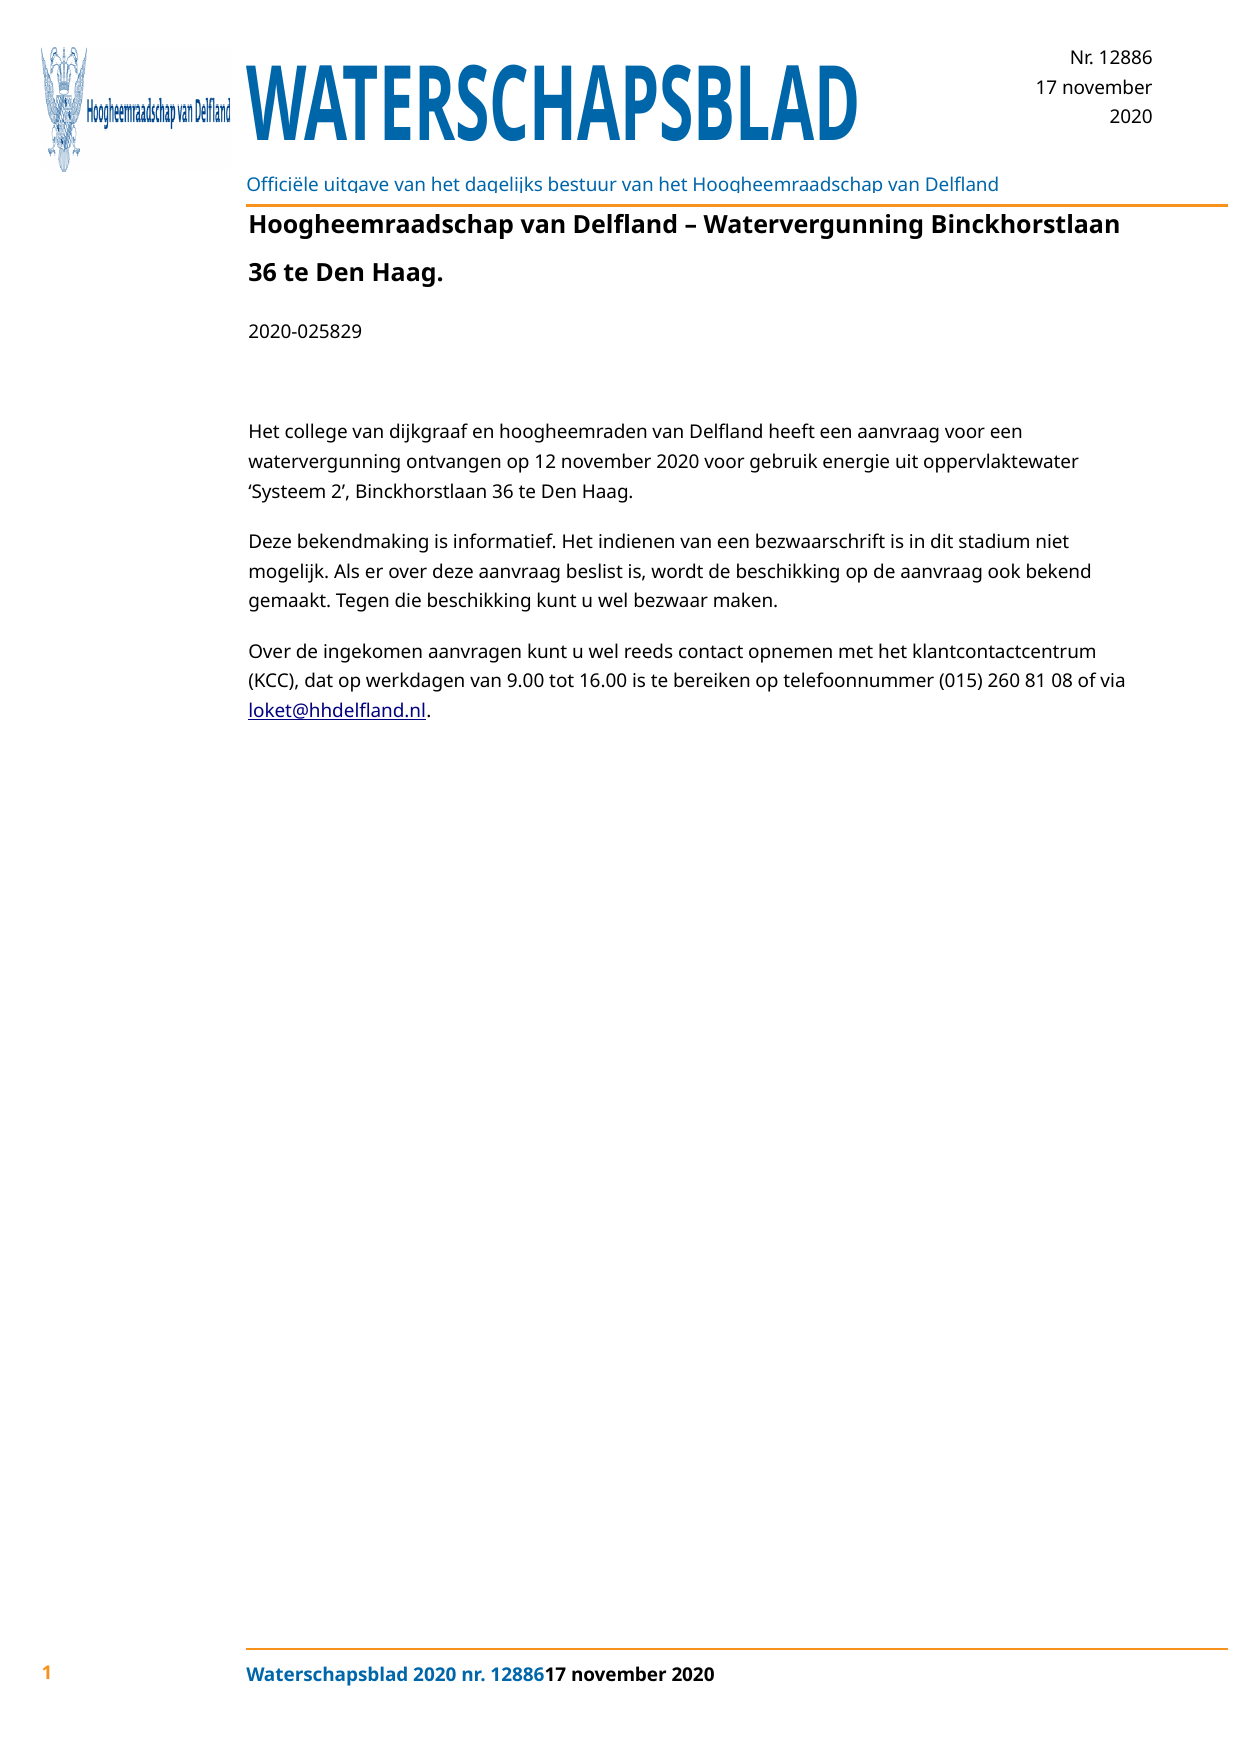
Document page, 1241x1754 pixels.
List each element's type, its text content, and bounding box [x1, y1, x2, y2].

text Het college van dijkgraaf en hoogheemraden van Delfland heeft een aanvraag voor een watervergunning ontvangen op 12 november 2020 voor gebruik energie uit oppervlaktewater ‘Systeem 2’, Binckhorstlaan 36 te Den Haag. [248, 419, 1152, 504]
picture [41, 47, 231, 172]
text Deze bekendmaking is informatief. Het indienen van een bezwaarschrift is in dit stadium niet mogelijk. Als er over deze aanvraag beslist is, wordt de beschikking op de aanvraag ook bekend gemaakt. Tegen die beschikking kunt u wel bezwaar maken. [248, 528, 1152, 613]
text Hoogheemraadschap van Delfland – Watervergunning Binckhorstlaan 36 te Den Haag. [248, 207, 1152, 288]
text Over de ingekomen aanvragen kunt u wel reeds contact opnemen met het klantcontactcentrum (KCC), dat op werkdagen van 9.00 tot 16.00 is te bereiken op telefoonnummer (015) 260 81 08 of via loket@hhdelfland.nl. [248, 638, 1152, 723]
text 2020-025829 [248, 318, 1152, 344]
